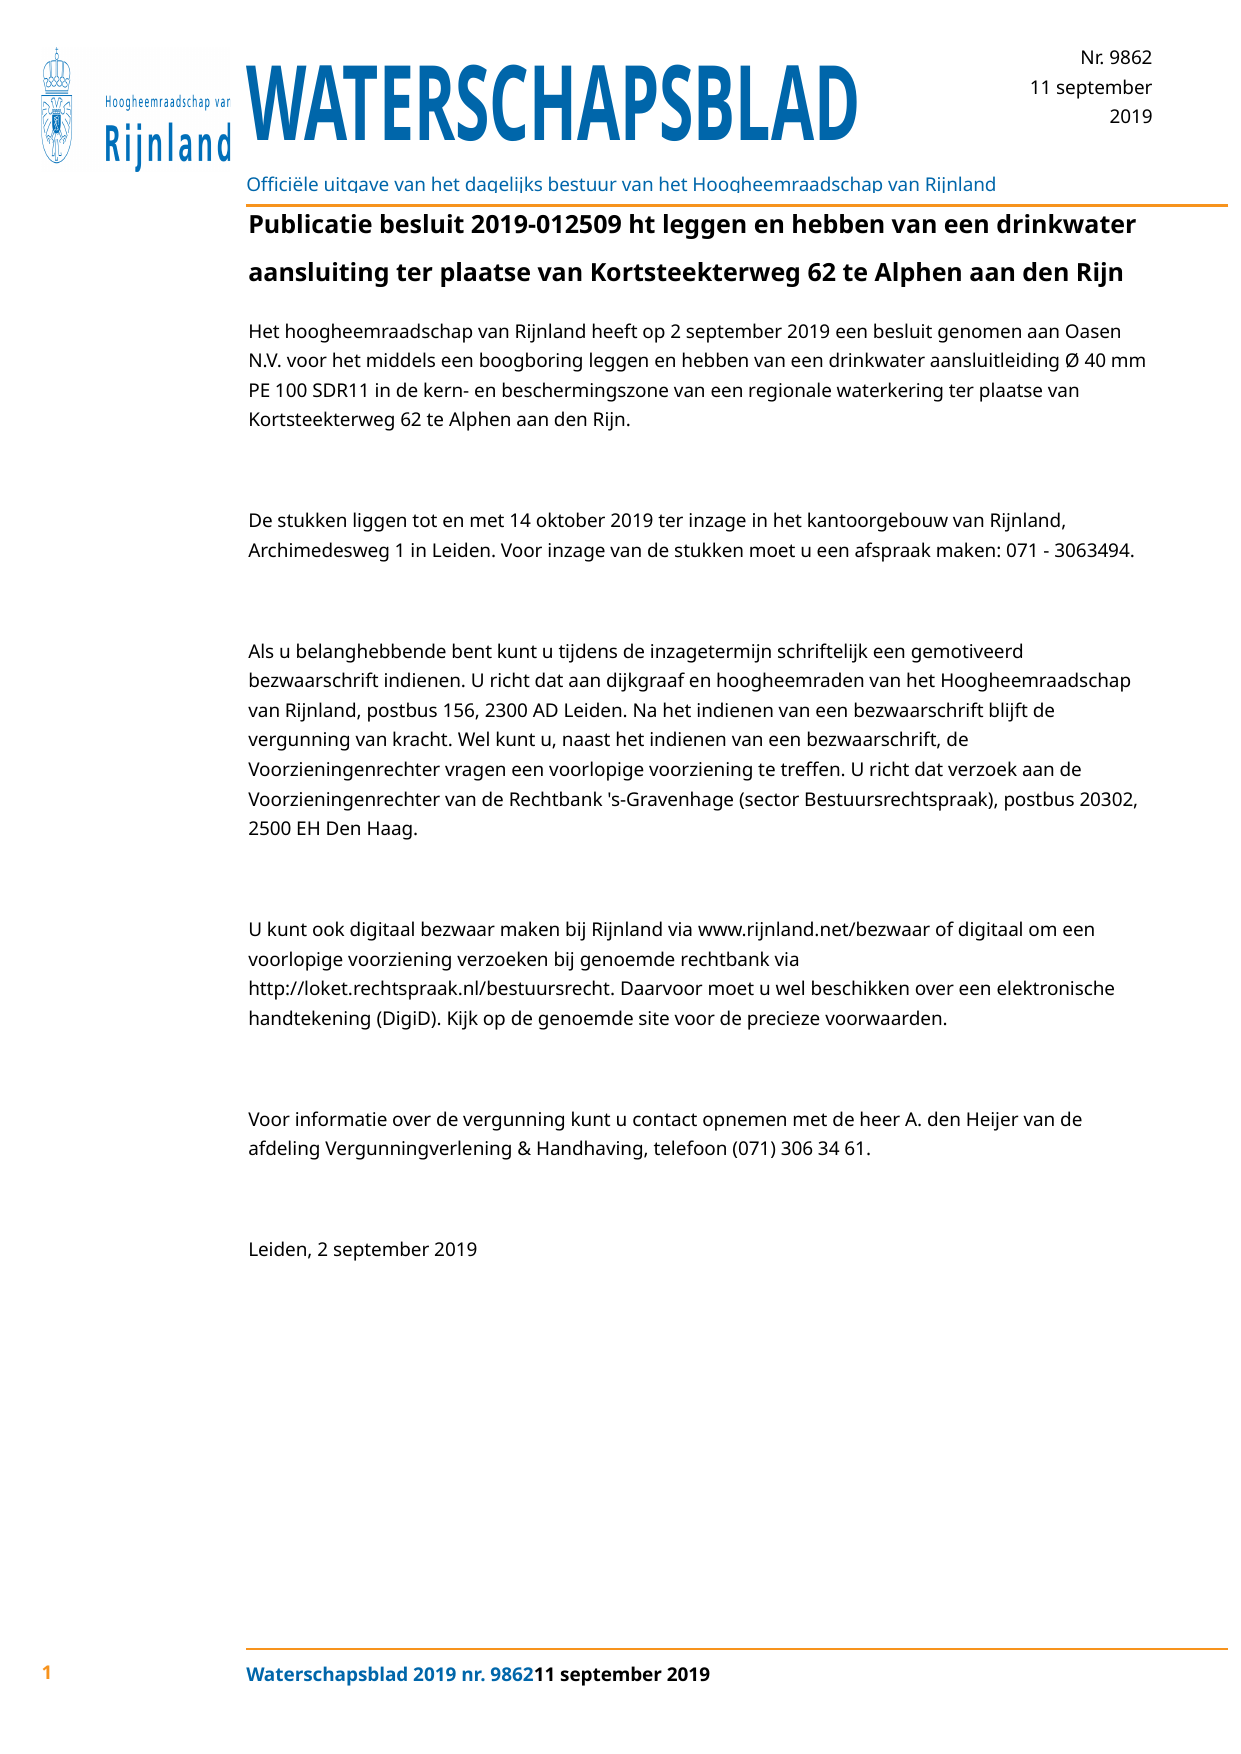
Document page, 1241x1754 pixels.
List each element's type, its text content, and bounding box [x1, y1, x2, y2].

picture [41, 47, 231, 172]
text De stukken liggen tot en met 14 oktober 2019 ter inzage in het kantoorgebouw van Rijnland, Archimedesweg 1 in Leiden. Voor inzage van de stukken moet u een afspraak maken: 071 - 3063494. [248, 507, 1152, 563]
text Voor informatie over de vergunning kunt u contact opnemen met de heer A. den Heijer van de afdeling Vergunningverlening & Handhaving, telefoon (071) 306 34 61. [248, 1106, 1152, 1161]
text U kunt ook digitaal bezwaar maken bij Rijnland via www.rijnland.net/bezwaar of digitaal om een voorlopige voorziening verzoeken bij genoemde rechtbank via http://loket.rechtspraak.nl/bestuursrecht. Daarvoor moet u wel beschikken over een elektronische handtekening (DigiD). Kijk op de genoemde site voor de precieze voorwaarden. [248, 916, 1152, 1031]
text Het hoogheemraadschap van Rijnland heeft op 2 september 2019 een besluit genomen aan Oasen N.V. voor het middels een boogboring leggen en hebben van een drinkwater aansluitleiding Ø 40 mm PE 100 SDR11 in de kern- en beschermingszone van een regionale waterkering ter plaatse van Kortsteekterweg 62 te Alphen aan den Rijn. [248, 318, 1152, 432]
text Leiden, 2 september 2019 [248, 1236, 1152, 1262]
text Publicatie besluit 2019-012509 ht leggen en hebben van een drinkwater aansluiting ter plaatse van Kortsteekterweg 62 te Alphen aan den Rijn [248, 207, 1152, 288]
text Als u belanghebbende bent kunt u tijdens de inzagetermijn schriftelijk een gemotiveerd bezwaarschrift indienen. U richt dat aan dijkgraaf en hoogheemraden van het Hoogheemraadschap van Rijnland, postbus 156, 2300 AD Leiden. Na het indienen van een bezwaarschrift blijft de vergunning van kracht. Wel kunt u, naast het indienen van een bezwaarschrift, de Voorzieningenrechter vragen een voorlopige voorziening te treffen. U richt dat verzoek aan de Voorzieningenrechter van de Rechtbank 's-Gravenhage (sector Bestuursrechtspraak), postbus 20302, 2500 EH Den Haag. [248, 638, 1152, 841]
